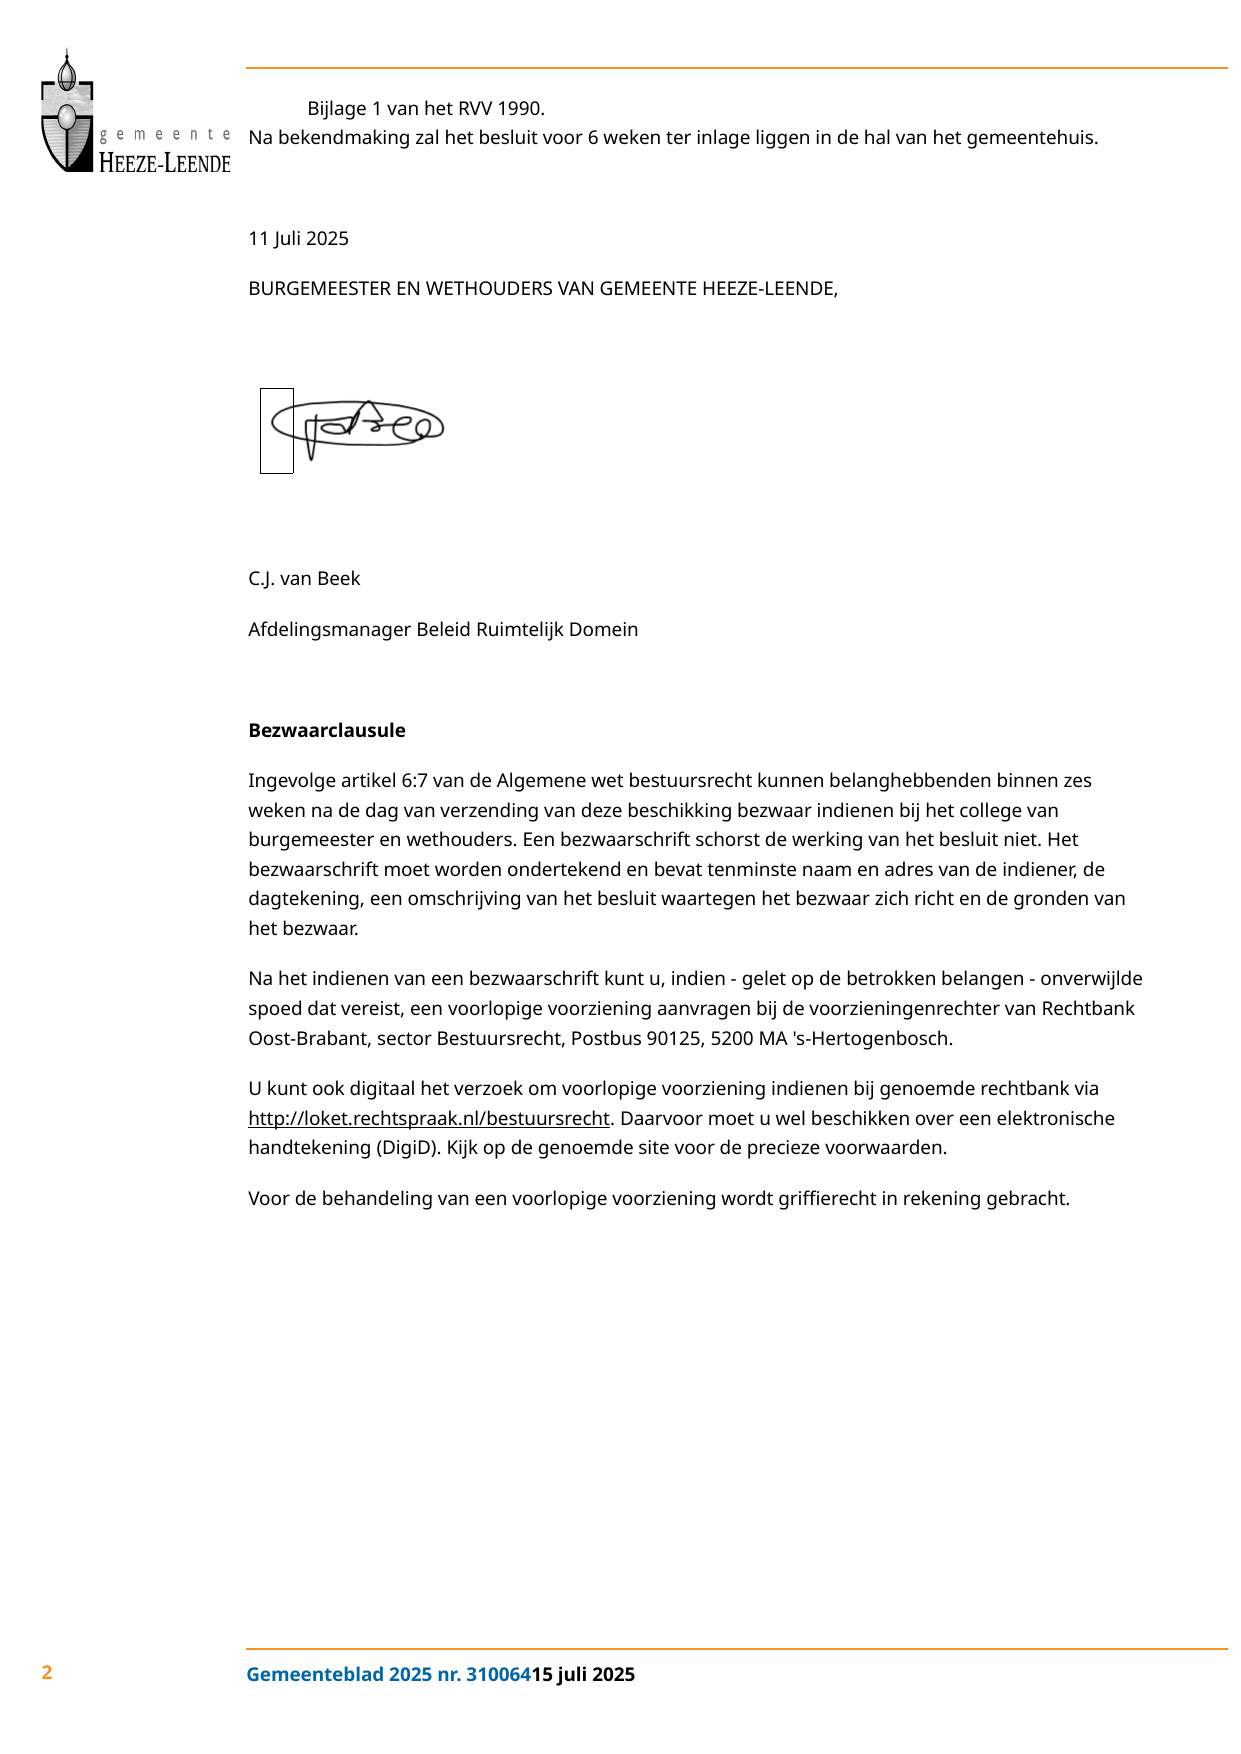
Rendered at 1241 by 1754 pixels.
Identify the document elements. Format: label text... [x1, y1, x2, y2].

list Bijlage 1 van het RVV 1990. [248, 95, 1152, 121]
text U kunt ook digitaal het verzoek om voorlopige voorziening indienen bij genoemde rechtbank via http://loket.rechtspraak.nl/bestuursrecht. Daarvoor moet u wel beschikken over een elektronische handtekening (DigiD). Kijk op de genoemde site voor de precieze voorwaarden. [248, 1075, 1152, 1160]
text Afdelingsmanager Beleid Ruimtelijk Domein [248, 616, 1152, 642]
text BURGEMEESTER EN WETHOUDERS VAN GEMEENTE HEEZE-LEENDE, [248, 276, 1152, 301]
text Na het indienen van een bezwaarschrift kunt u, indien - gelet op de betrokken belangen - onverwijlde spoed dat vereist, een voorlopige voorziening aanvragen bij de voorzieningenrechter van Rechtbank Oost-Brabant, sector Bestuursrecht, Postbus 90125, 5200 MA 's-Hertogenbosch. [248, 966, 1152, 1051]
text Ingevolge artikel 6:7 van de Algemene wet bestuursrecht kunnen belanghebbenden binnen zes weken na de dag van verzending van deze beschikking bezwaar indienen bij het college van burgemeester en wethouders. Een bezwaarschrift schorst de werking van het besluit niet. Het bezwaarschrift moet worden ondertekend en bevat tenminste naam en adres van de indiener, de dagtekening, een omschrijving van het besluit waartegen het bezwaar zich richt en de gronden van het bezwaar. [248, 767, 1152, 941]
picture [41, 47, 231, 172]
text 11 Juli 2025 [248, 225, 1152, 251]
text C.J. van Beek [248, 566, 1152, 591]
text Voor de behandeling van een voorlopige voorziening wordt griffierecht in rekening gebracht. [248, 1185, 1152, 1211]
text Bezwaarclausule [248, 717, 1152, 743]
picture [268, 397, 447, 464]
text Na bekendmaking zal het besluit voor 6 weken ter inlage liggen in de hal van het gemeentehuis. [248, 124, 1152, 150]
